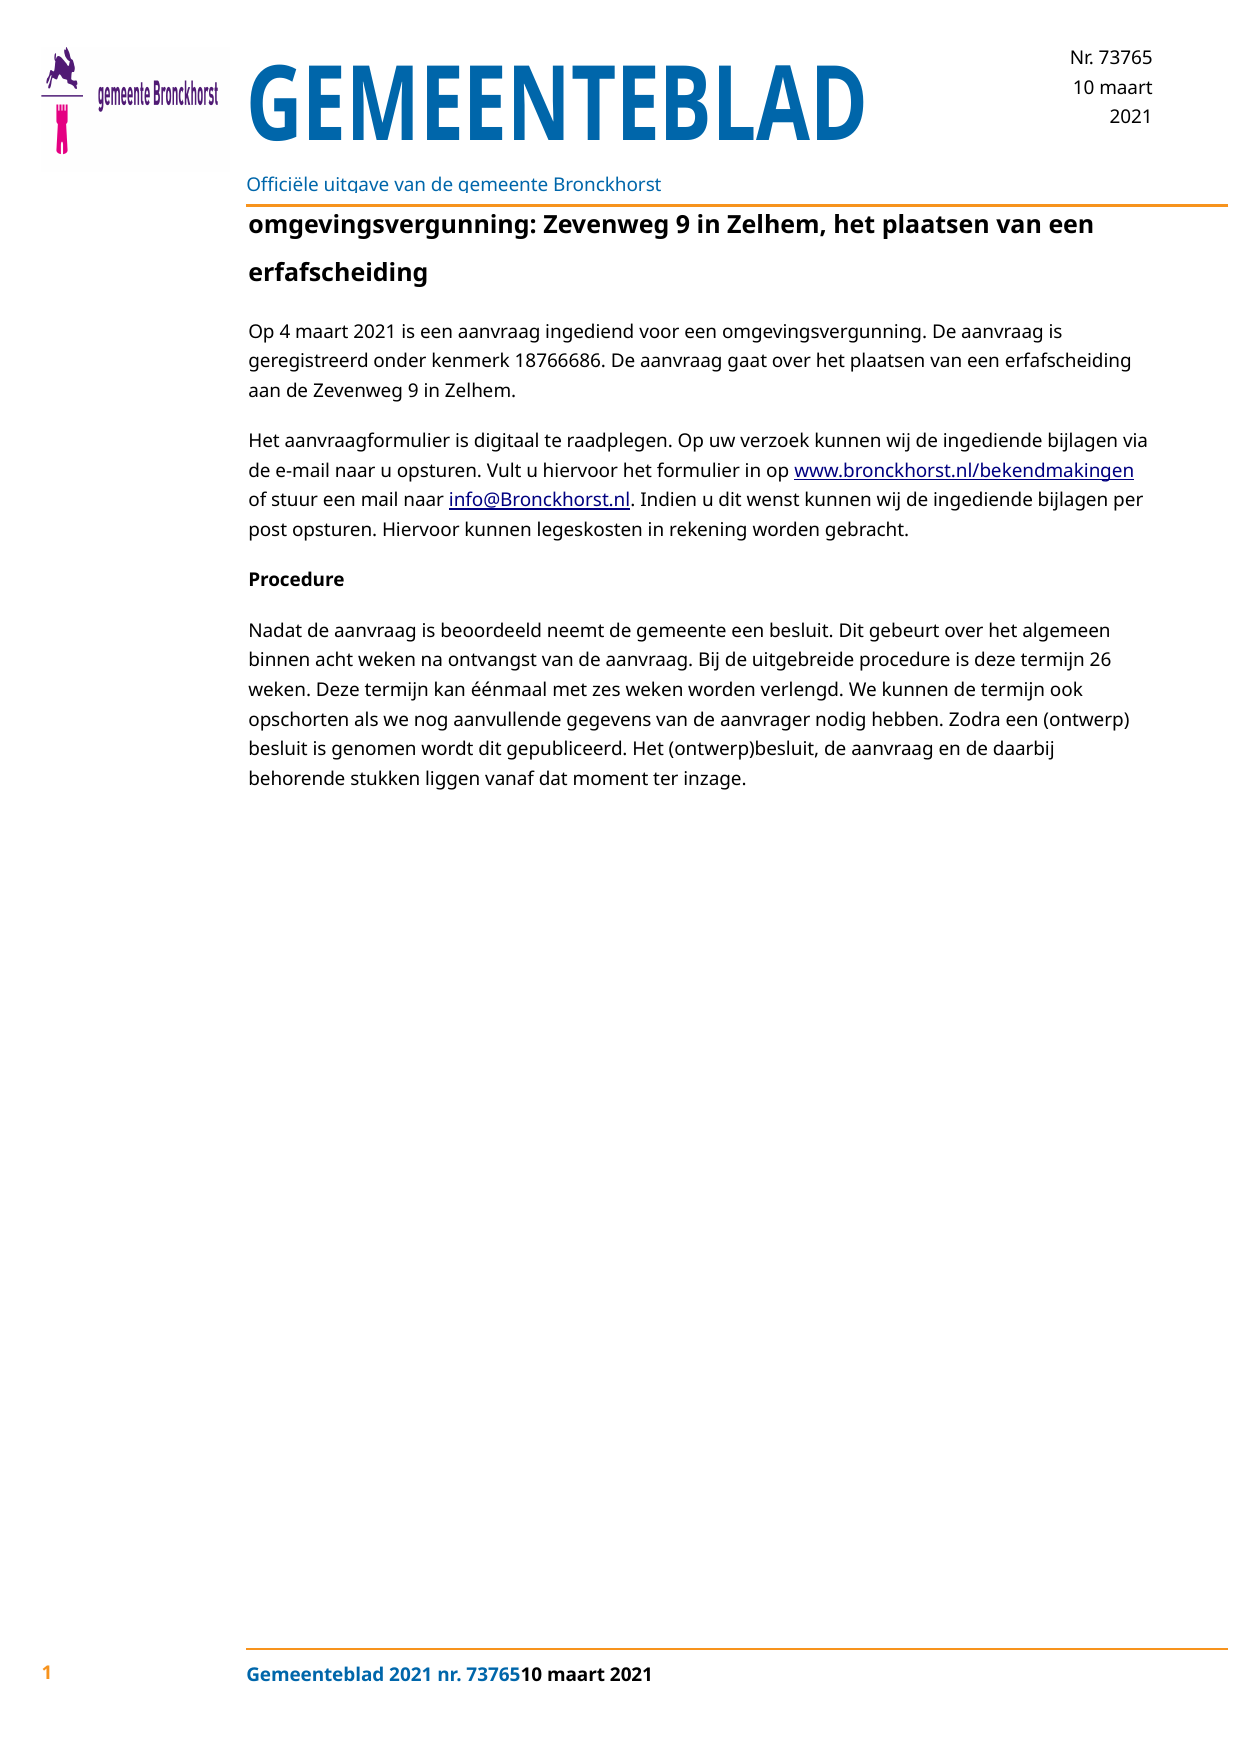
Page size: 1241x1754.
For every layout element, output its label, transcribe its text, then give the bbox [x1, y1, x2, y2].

text Het aanvraagformulier is digitaal te raadplegen. Op uw verzoek kunnen wij de ingediende bijlagen via de e-mail naar u opsturen. Vult u hiervoor het formulier in op www.bronckhorst.nl/bekendmakingen of stuur een mail naar info@Bronckhorst.nl. Indien u dit wenst kunnen wij de ingediende bijlagen per post opsturen. Hiervoor kunnen legeskosten in rekening worden gebracht. [248, 427, 1152, 542]
text Nadat de aanvraag is beoordeeld neemt de gemeente een besluit. Dit gebeurt over het algemeen binnen acht weken na ontvangst van de aanvraag. Bij de uitgebreide procedure is deze termijn 26 weken. Deze termijn kan éénmaal met zes weken worden verlengd. We kunnen de termijn ook opschorten als we nog aanvullende gegevens van de aanvrager nodig hebben. Zodra een (ontwerp) besluit is genomen wordt dit gepubliceerd. Het (ontwerp)besluit, de aanvraag en de daarbij behorende stukken liggen vanaf dat moment ter inzage. [248, 617, 1152, 791]
picture [41, 47, 231, 172]
text omgevingsvergunning: Zevenweg 9 in Zelhem, het plaatsen van een erfafscheiding [248, 207, 1152, 288]
text Procedure [248, 567, 1152, 592]
text Op 4 maart 2021 is een aanvraag ingediend voor een omgevingsvergunning. De aanvraag is geregistreerd onder kenmerk 18766686. De aanvraag gaat over het plaatsen van een erfafscheiding aan de Zevenweg 9 in Zelhem. [248, 318, 1152, 403]
